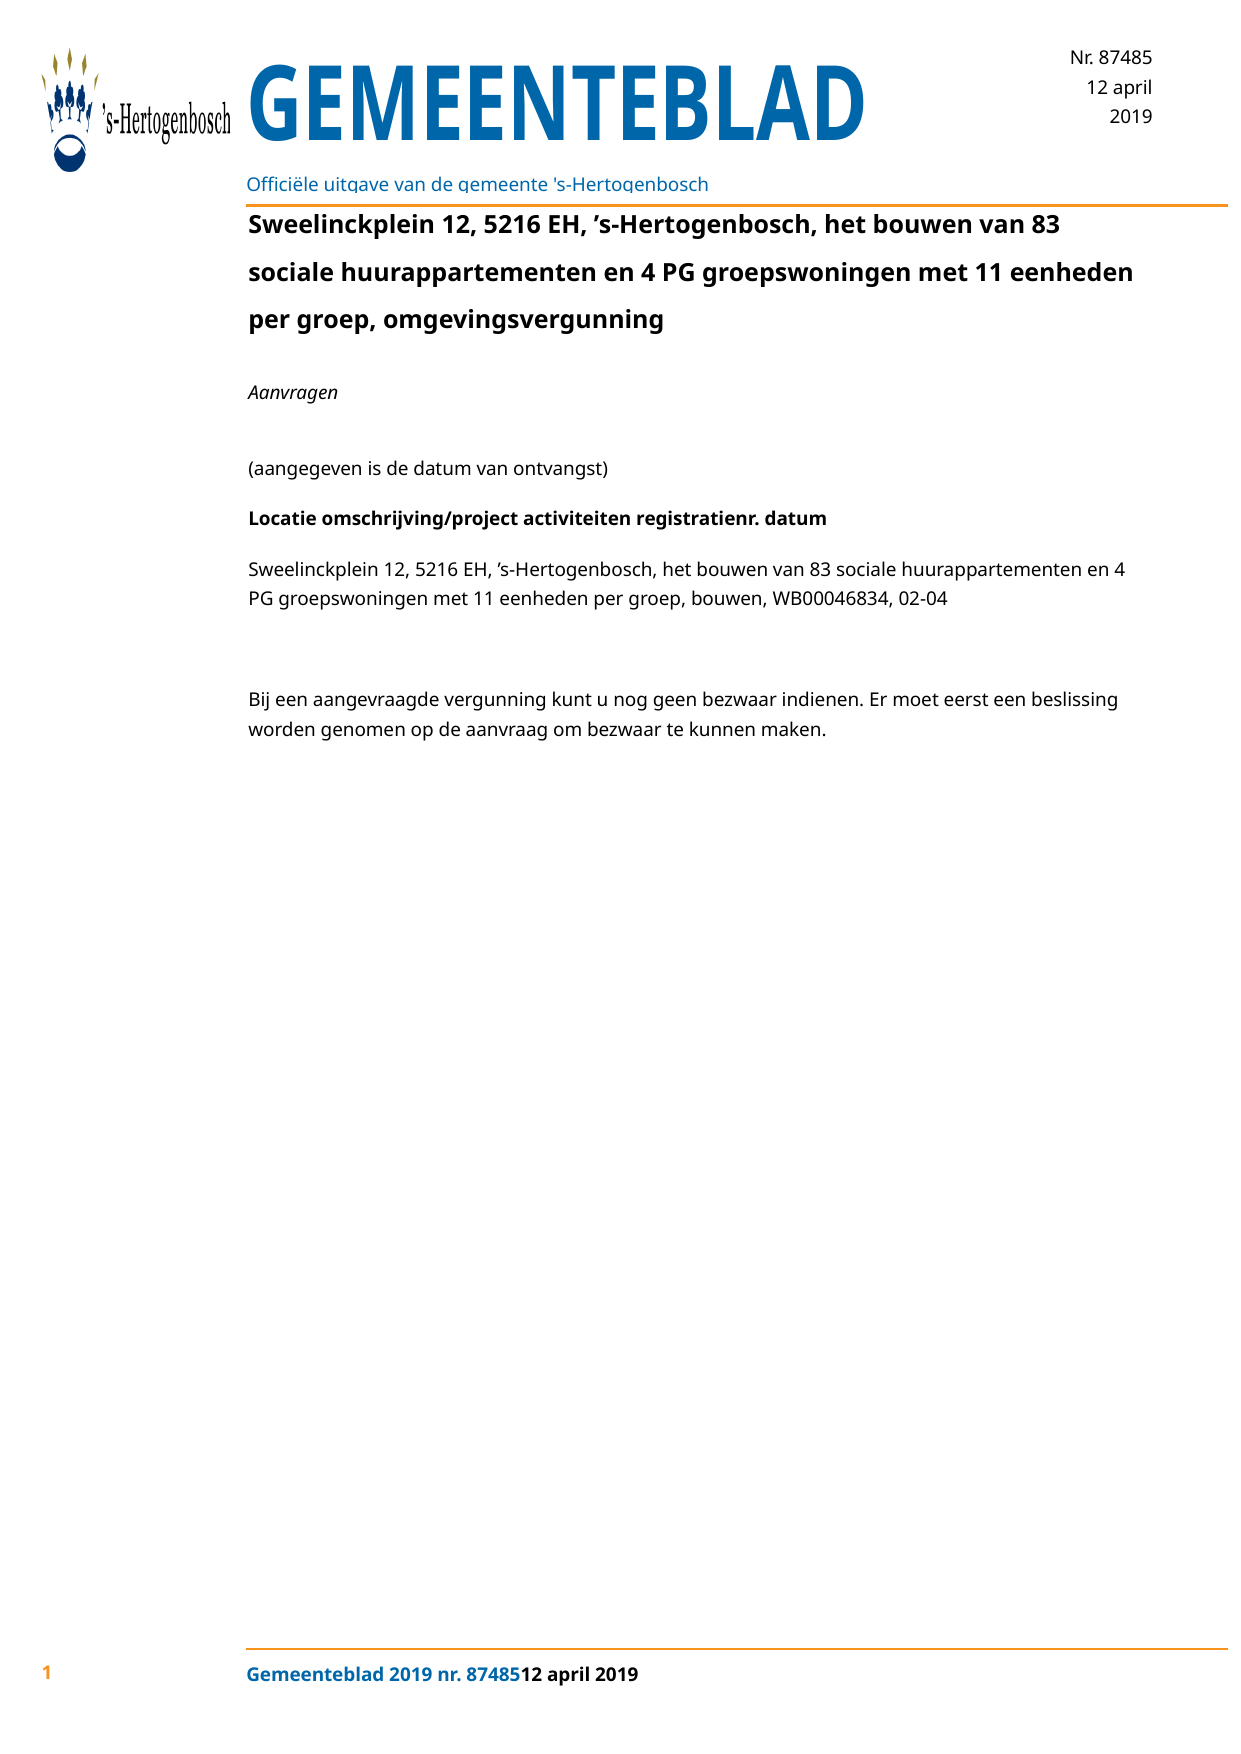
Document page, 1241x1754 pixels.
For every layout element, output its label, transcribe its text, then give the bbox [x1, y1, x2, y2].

text Bij een aangevraagde vergunning kunt u nog geen bezwaar indienen. Er moet eerst een beslissing worden genomen op de aanvraag om bezwaar te kunnen maken. [248, 686, 1152, 742]
text Sweelinckplein 12, 5216 EH, ’s-Hertogenbosch, het bouwen van 83 sociale huurappartementen en 4 PG groepswoningen met 11 eenheden per groep, omgevingsvergunning [248, 207, 1152, 336]
text (aangegeven is de datum van ontvangst) [248, 455, 1152, 481]
text Locatie omschrijving/project activiteiten registratienr. datum [248, 506, 1152, 531]
picture [41, 47, 231, 172]
text Aanvragen [248, 379, 1152, 405]
text Sweelinckplein 12, 5216 EH, ’s-Hertogenbosch, het bouwen van 83 sociale huurappartementen en 4 PG groepswoningen met 11 eenheden per groep, bouwen, WB00046834, 02-04 [248, 556, 1152, 611]
